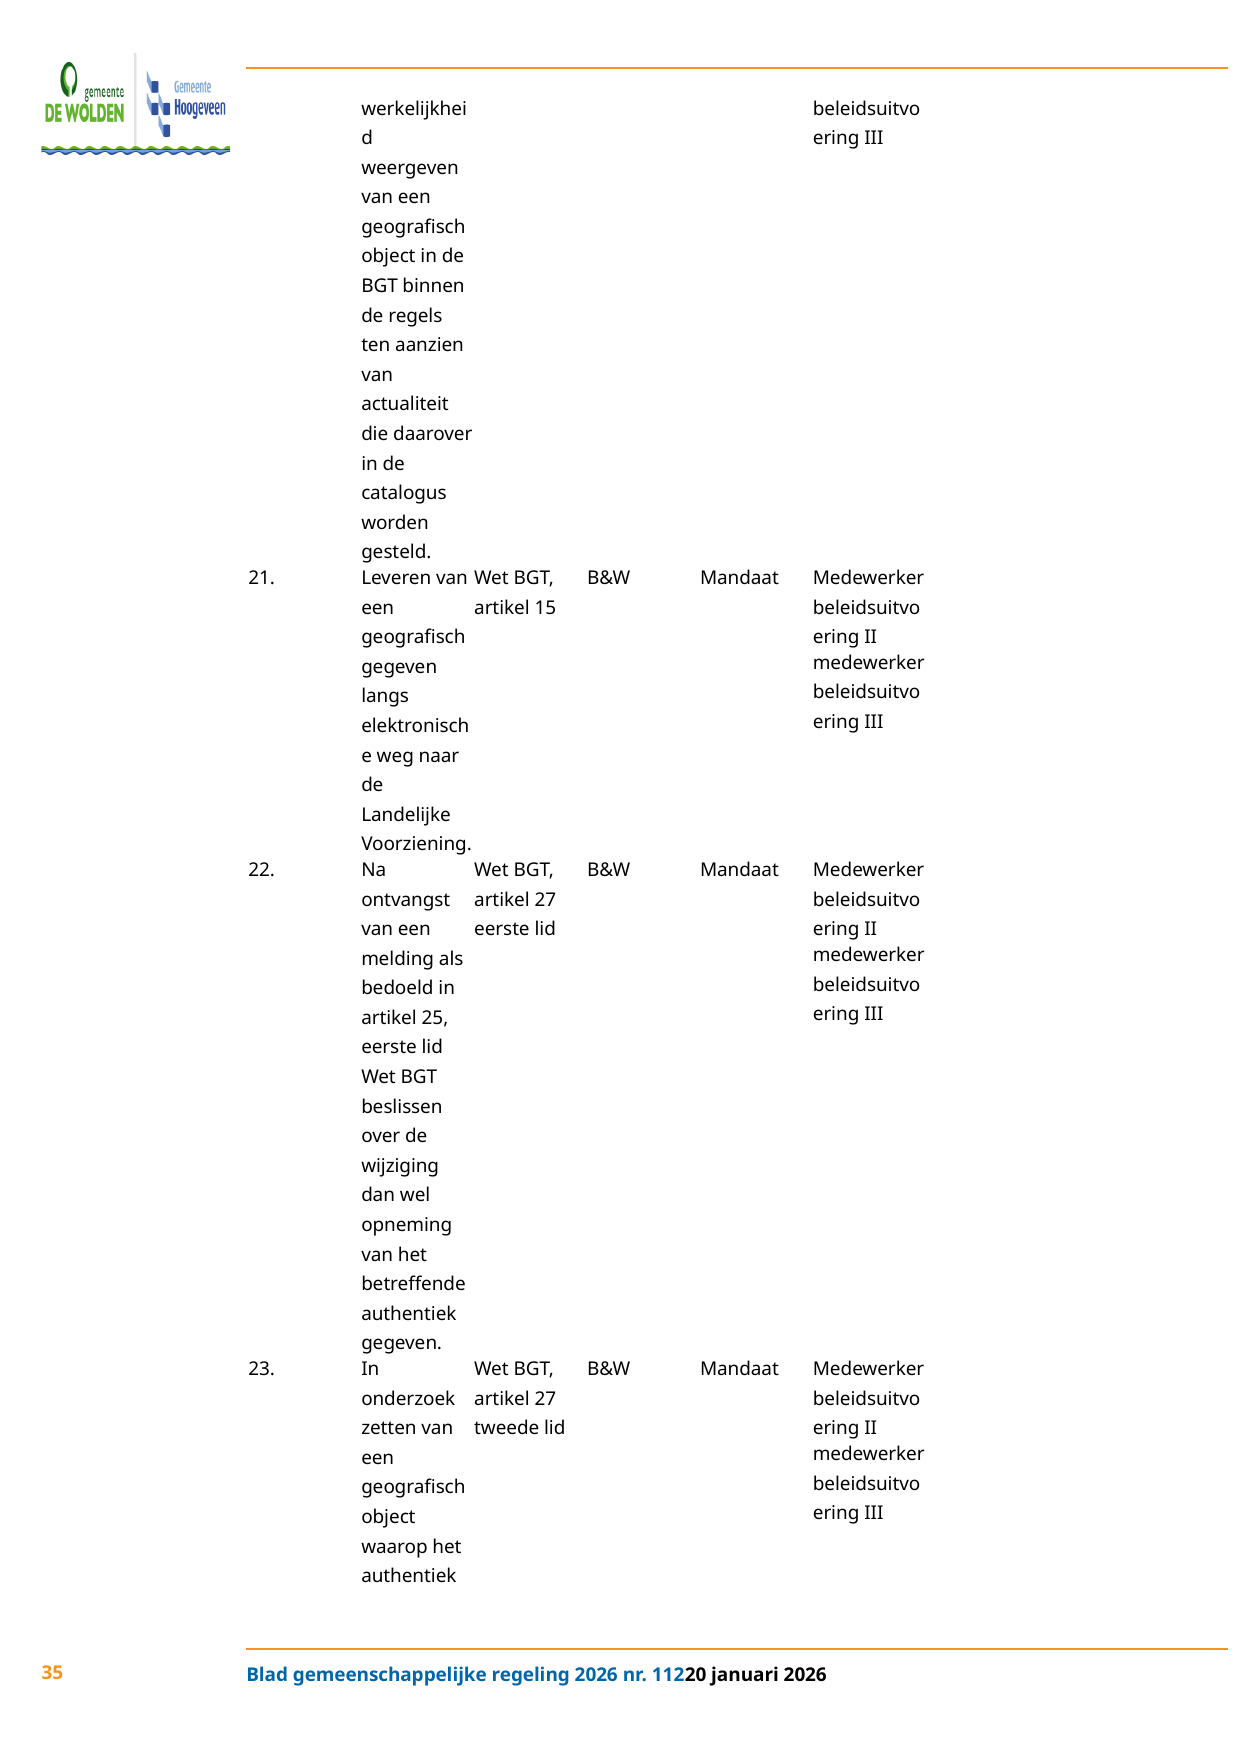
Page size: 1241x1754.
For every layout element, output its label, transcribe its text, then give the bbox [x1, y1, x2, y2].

table_cell B&W [587, 564, 700, 856]
table_cell medewerker beleidsuitvoering III [813, 941, 926, 1355]
table_cell Leveren van een geografisch gegeven langs elektronische weg naar de Landelijke Voorziening. [361, 564, 474, 856]
table_cell Mandaat [700, 856, 813, 1355]
table_cell Mandaat [700, 564, 813, 856]
table_cell B&W [587, 856, 700, 1355]
table_cell Wet BGT, artikel 15 [474, 564, 587, 856]
table_cell [926, 564, 1038, 856]
table_cell [926, 95, 1038, 564]
table_cell [926, 856, 1038, 1355]
table_cell Medewerker beleidsuitvoering II [813, 856, 926, 941]
table_cell 23. [248, 1355, 361, 1588]
table_cell Wet BGT, artikel 27 tweede lid [474, 1355, 587, 1588]
picture [41, 47, 231, 172]
table_cell [926, 1355, 1038, 1588]
table_cell B&W [587, 1355, 700, 1588]
table_cell [248, 95, 361, 564]
table_cell Na ontvangst van een melding als bedoeld in artikel 25, eerste lid Wet BGT beslissen over de wijziging dan wel opneming van het betreffende authentiek gegeven. [361, 856, 474, 1355]
table_cell Wet BGT, artikel 27 eerste lid [474, 856, 587, 1355]
table_cell [700, 95, 813, 564]
table_cell [587, 95, 700, 564]
table_cell 21. [248, 564, 361, 856]
table_cell 22. [248, 856, 361, 1355]
table_cell Mandaat [700, 1355, 813, 1588]
table_cell Medewerker beleidsuitvoering II [813, 1355, 926, 1440]
table_cell [474, 95, 587, 564]
table_cell Medewerker beleidsuitvoering II [813, 564, 926, 649]
table_cell In onderzoek zetten van een geografisch object waarop het authentiek [361, 1355, 474, 1588]
table_cell medewerker beleidsuitvoering III [813, 649, 926, 856]
table_cell medewerker beleidsuitvoering III [813, 1440, 926, 1588]
table_cell werkelijkheid weergeven van een geografisch object in de BGT binnen de regels ten aanzien van actualiteit die daarover in de catalogus worden gesteld. [361, 95, 474, 564]
table_cell beleidsuitvoering III [813, 95, 926, 564]
